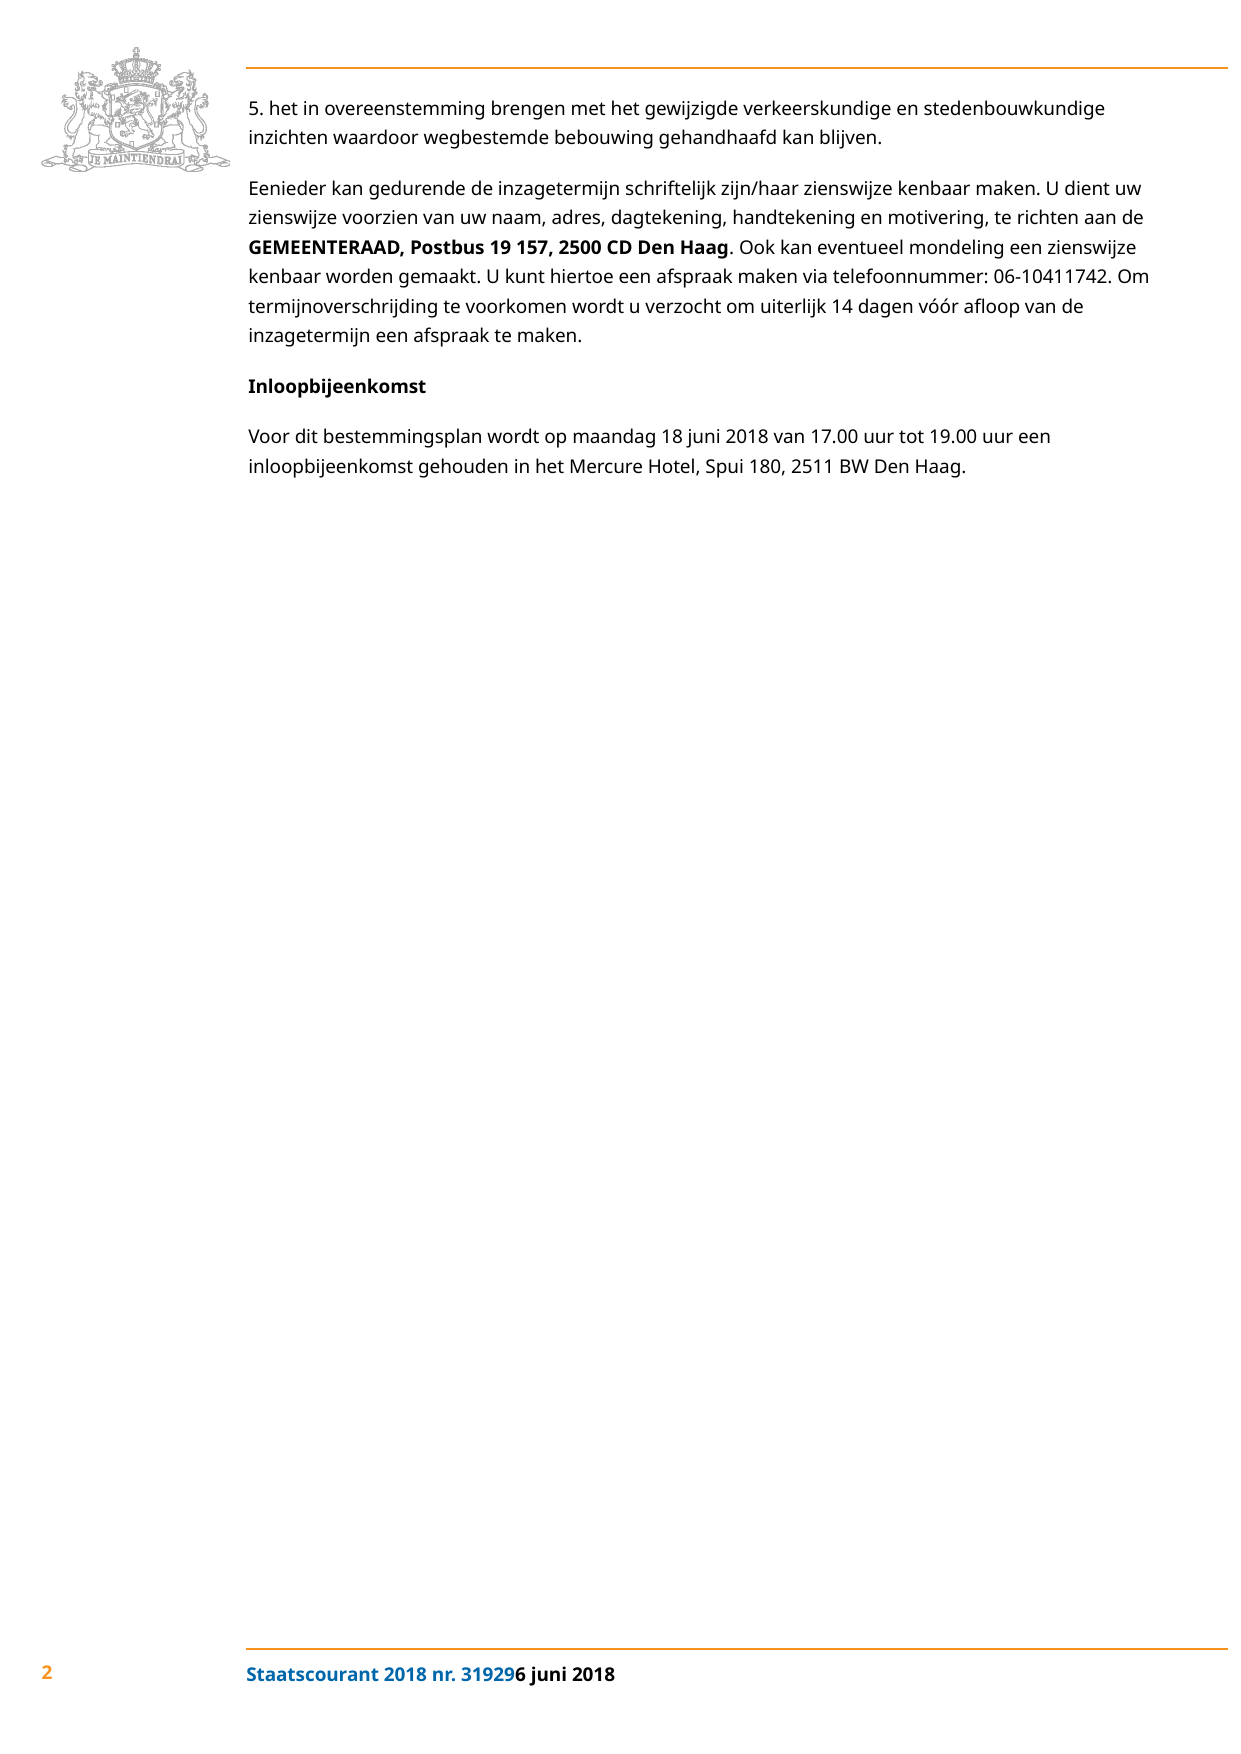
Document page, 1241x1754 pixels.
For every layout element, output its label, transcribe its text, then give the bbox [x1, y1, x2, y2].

text Voor dit bestemmingsplan wordt op maandag 18 juni 2018 van 17.00 uur tot 19.00 uur een inloopbijeenkomst gehouden in het Mercure Hotel, Spui 180, 2511 BW Den Haag. [248, 423, 1152, 479]
text 5. het in overeenstemming brengen met het gewijzigde verkeerskundige en stedenbouwkundige inzichten waardoor wegbestemde bebouwing gehandhaafd kan blijven. [248, 95, 1152, 150]
text Inloopbijeenkomst [248, 373, 1152, 399]
picture [41, 47, 231, 172]
text Eenieder kan gedurende de inzagetermijn schriftelijk zijn/haar zienswijze kenbaar maken. U dient uw zienswijze voorzien van uw naam, adres, dagtekening, handtekening en motivering, te richten aan de GEMEENTERAAD, Postbus 19 157, 2500 CD Den Haag. Ook kan eventueel mondeling een zienswijze kenbaar worden gemaakt. U kunt hiertoe een afspraak maken via telefoonnummer: 06-10411742. Om termijnoverschrijding te voorkomen wordt u verzocht om uiterlijk 14 dagen vóór afloop van de inzagetermijn een afspraak te maken. [248, 175, 1152, 348]
